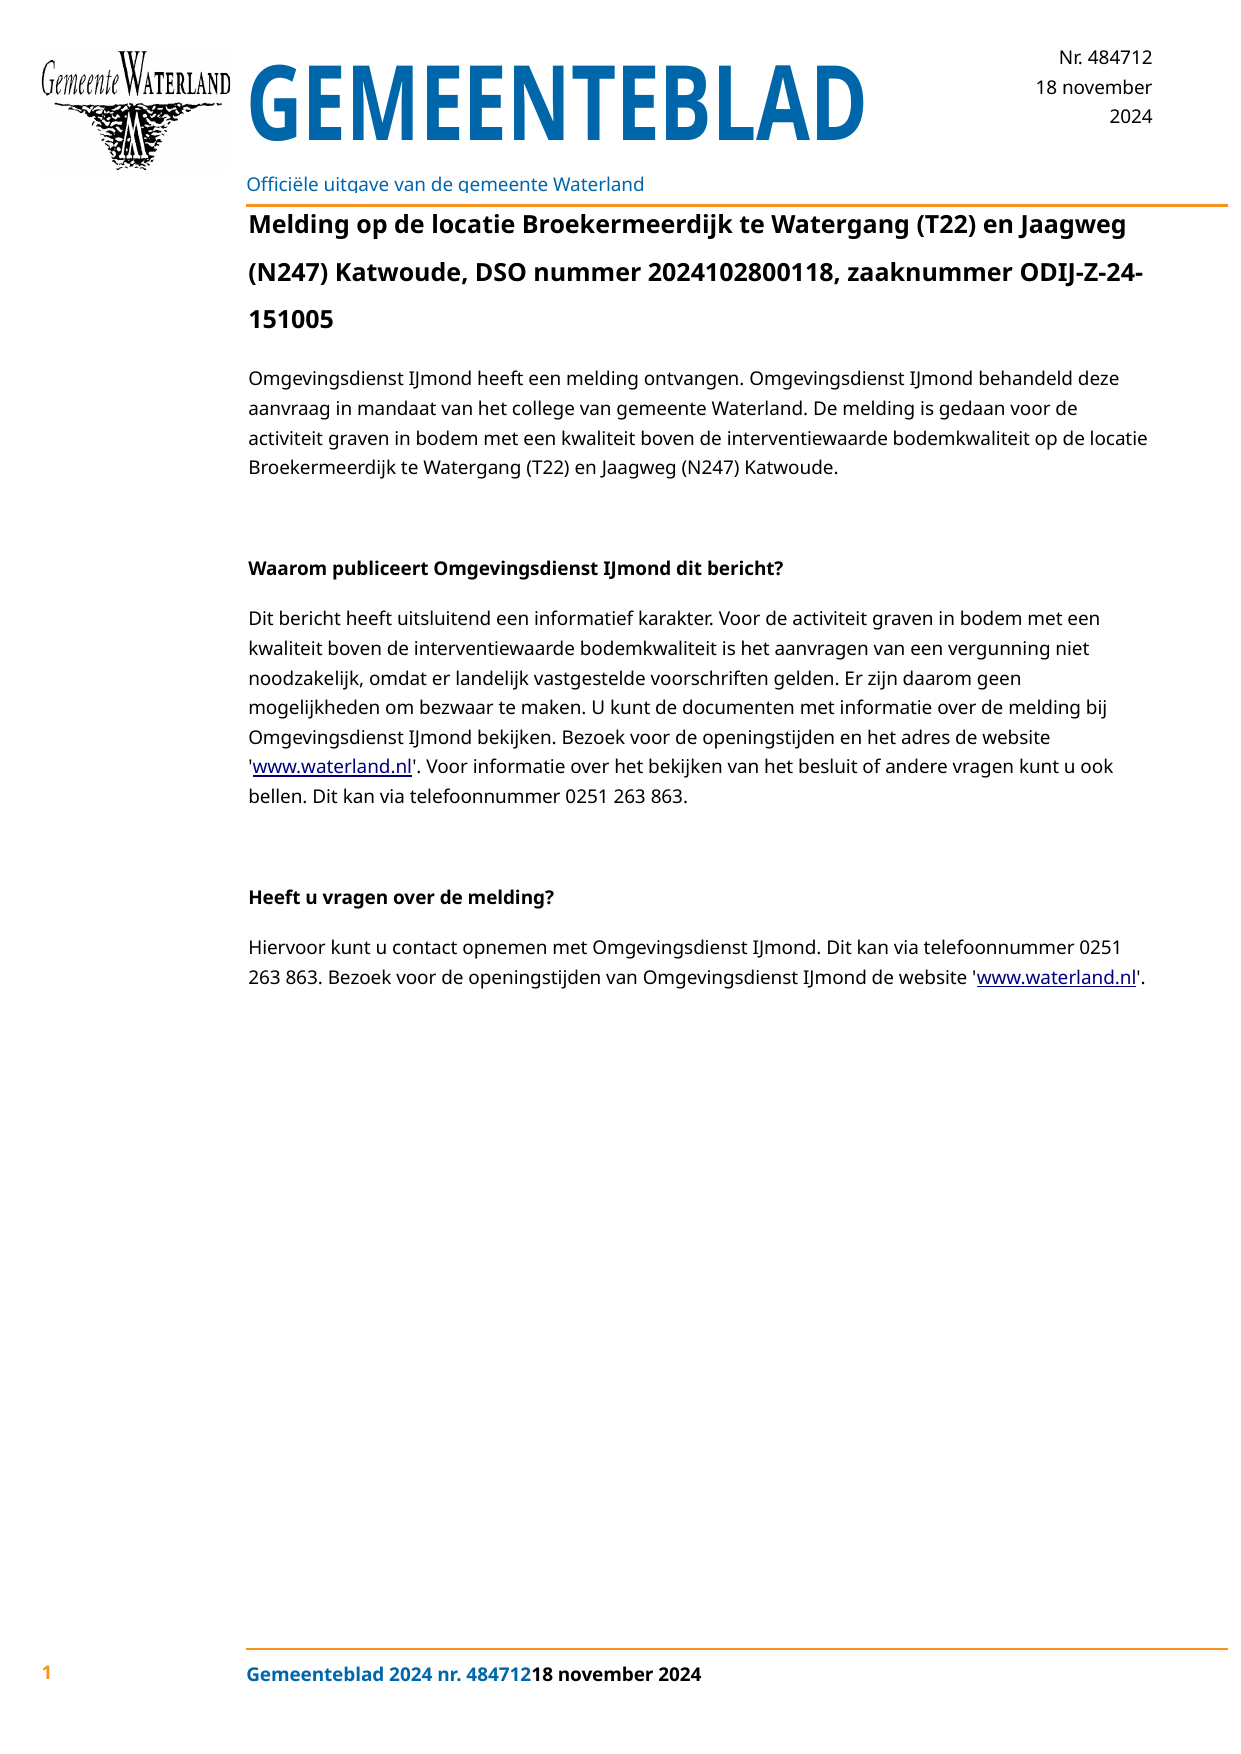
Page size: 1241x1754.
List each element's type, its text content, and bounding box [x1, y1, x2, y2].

picture [41, 47, 231, 172]
text Melding op de locatie Broekermeerdijk te Watergang (T22) en Jaagweg (N247) Katwoude, DSO nummer 2024102800118, zaaknummer ODIJ-Z-24-151005 [248, 207, 1152, 336]
text Waarom publiceert Omgevingsdienst IJmond dit bericht? [248, 555, 1152, 581]
text Dit bericht heeft uitsluitend een informatief karakter. Voor de activiteit graven in bodem met een kwaliteit boven de interventiewaarde bodemkwaliteit is het aanvragen van een vergunning niet noodzakelijk, omdat er landelijk vastgestelde voorschriften gelden. Er zijn daarom geen mogelijkheden om bezwaar te maken. U kunt de documenten met informatie over de melding bij Omgevingsdienst IJmond bekijken. Bezoek voor de openingstijden en het adres de website 'www.waterland.nl'. Voor informatie over het bekijken van het besluit of andere vragen kunt u ook bellen. Dit kan via telefoonnummer 0251 263 863. [248, 606, 1152, 809]
text Hiervoor kunt u contact opnemen met Omgevingsdienst IJmond. Dit kan via telefoonnummer 0251 263 863. Bezoek voor de openingstijden van Omgevingsdienst IJmond de website 'www.waterland.nl'. [248, 934, 1152, 989]
text Heeft u vragen over de melding? [248, 884, 1152, 909]
text Omgevingsdienst IJmond heeft een melding ontvangen. Omgevingsdienst IJmond behandeld deze aanvraag in mandaat van het college van gemeente Waterland. De melding is gedaan voor de activiteit graven in bodem met een kwaliteit boven de interventiewaarde bodemkwaliteit op de locatie Broekermeerdijk te Watergang (T22) en Jaagweg (N247) Katwoude. [248, 366, 1152, 480]
